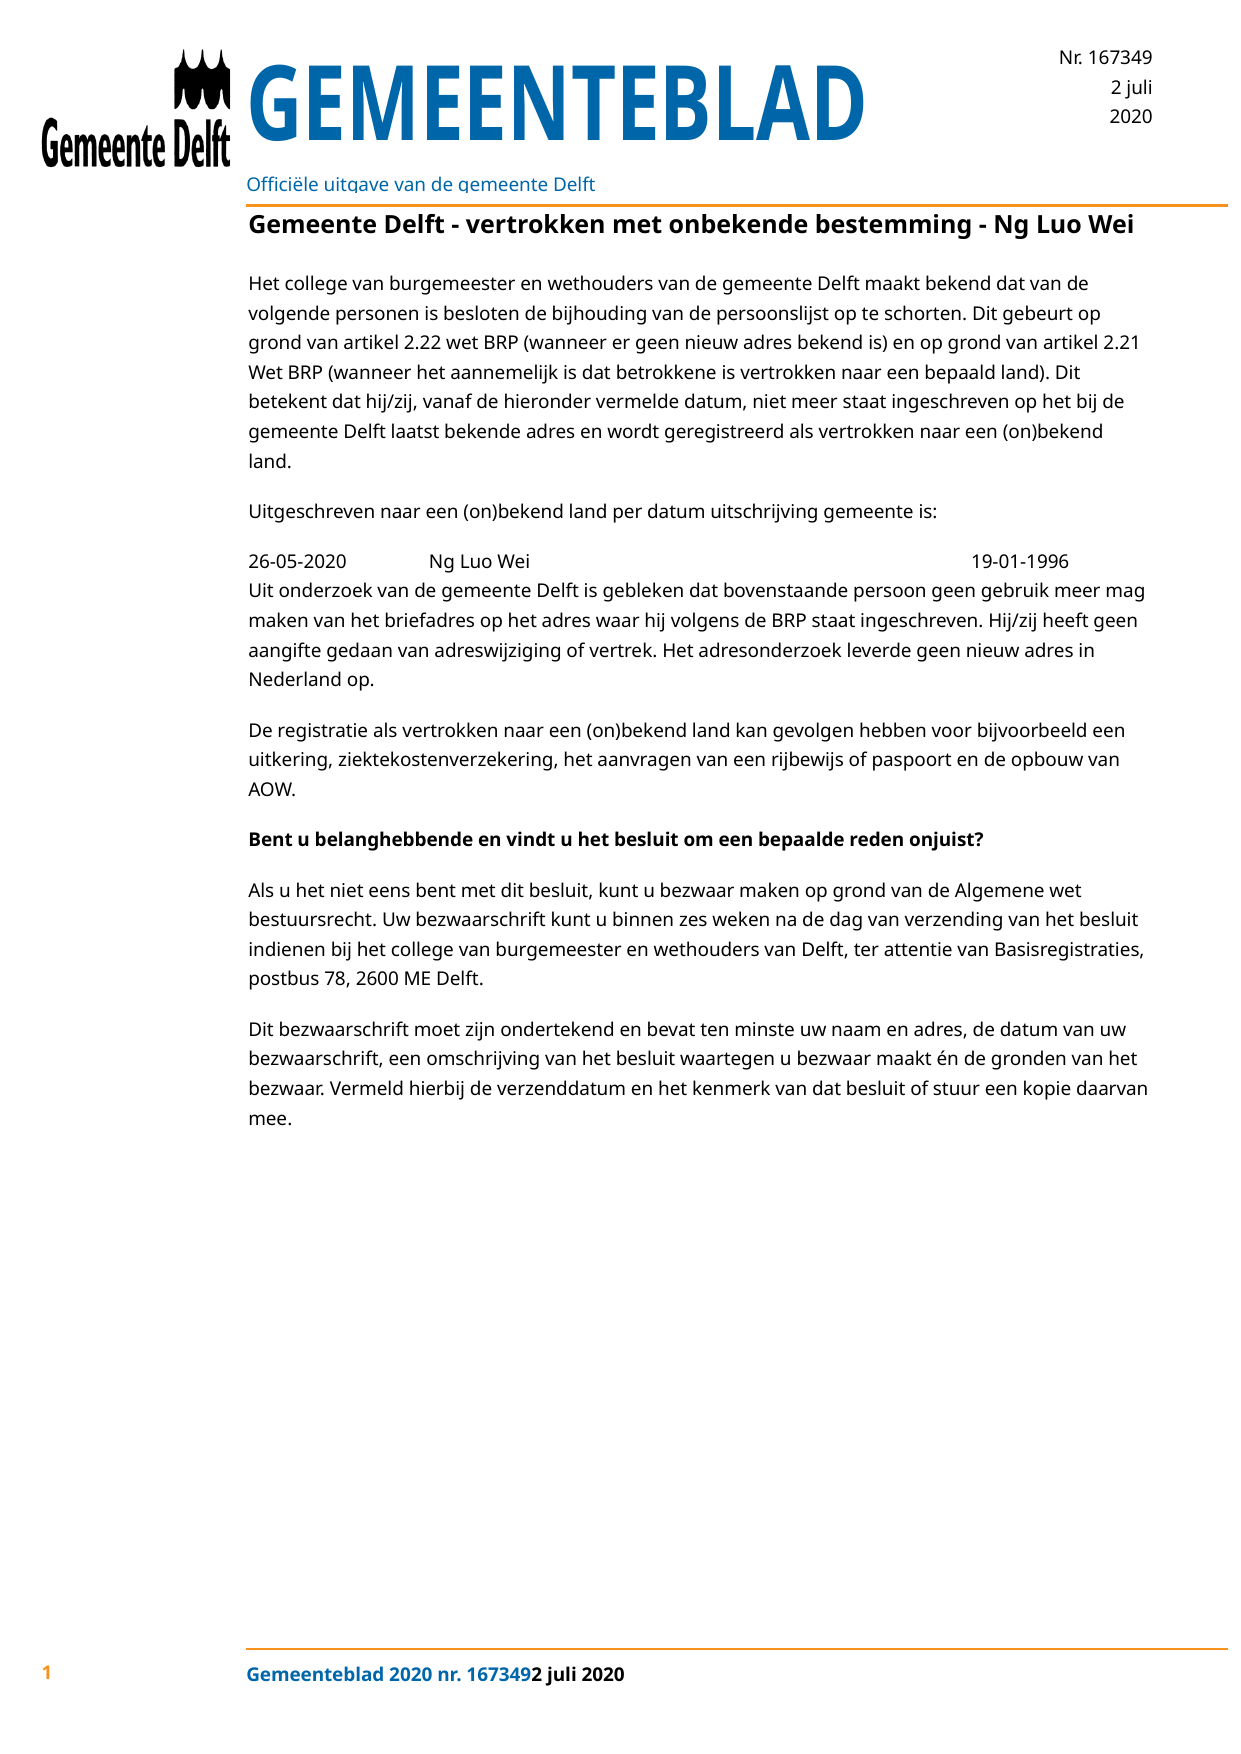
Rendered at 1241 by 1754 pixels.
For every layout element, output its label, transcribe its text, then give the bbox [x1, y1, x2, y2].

picture [41, 47, 231, 172]
table_header [790, 549, 971, 574]
text Uit onderzoek van de gemeente Delft is gebleken dat bovenstaande persoon geen gebruik meer mag maken van het briefadres op het adres waar hij volgens de BRP staat ingeschreven. Hij/zij heeft geen aangifte gedaan van adreswijziging of vertrek. Het adresonderzoek leverde geen nieuw adres in Nederland op. [248, 578, 1152, 692]
table_header 19-01-1996 [971, 549, 1152, 574]
table_header Ng Luo Wei [429, 549, 609, 574]
text Dit bezwaarschrift moet zijn ondertekend en bevat ten minste uw naam en adres, de datum van uw bezwaarschrift, een omschrijving van het besluit waartegen u bezwaar maakt én de gronden van het bezwaar. Vermeld hierbij de verzenddatum en het kenmerk van dat besluit of stuur een kopie daarvan mee. [248, 1016, 1152, 1131]
text De registratie als vertrokken naar een (on)bekend land kan gevolgen hebben voor bijvoorbeeld een uitkering, ziektekostenverzekering, het aanvragen van een rijbewijs of paspoort en de opbouw van AOW. [248, 717, 1152, 802]
table_header [609, 549, 790, 574]
text Uitgeschreven naar een (on)bekend land per datum uitschrijving gemeente is: [248, 498, 1152, 524]
text Als u het niet eens bent met dit besluit, kunt u bezwaar maken op grond van de Algemene wet bestuursrecht. Uw bezwaarschrift kunt u binnen zes weken na de dag van verzending van het besluit indienen bij het college van burgemeester en wethouders van Delft, ter attentie van Basisregistraties, postbus 78, 2600 ME Delft. [248, 877, 1152, 991]
text Het college van burgemeester en wethouders van de gemeente Delft maakt bekend dat van de volgende personen is besloten de bijhouding van de persoonslijst op te schorten. Dit gebeurt op grond van artikel 2.22 wet BRP (wanneer er geen nieuw adres bekend is) en op grond van artikel 2.21 Wet BRP (wanneer het aannemelijk is dat betrokkene is vertrokken naar een bepaald land). Dit betekent dat hij/zij, vanaf de hieronder vermelde datum, niet meer staat ingeschreven op het bij de gemeente Delft laatst bekende adres en wordt geregistreerd als vertrokken naar een (on)bekend land. [248, 270, 1152, 473]
table_header 26-05-2020 [248, 549, 429, 574]
text Gemeente Delft - vertrokken met onbekende bestemming - Ng Luo Wei [248, 207, 1152, 241]
text Bent u belanghebbende en vindt u het besluit om een bepaalde reden onjuist? [248, 826, 1152, 852]
